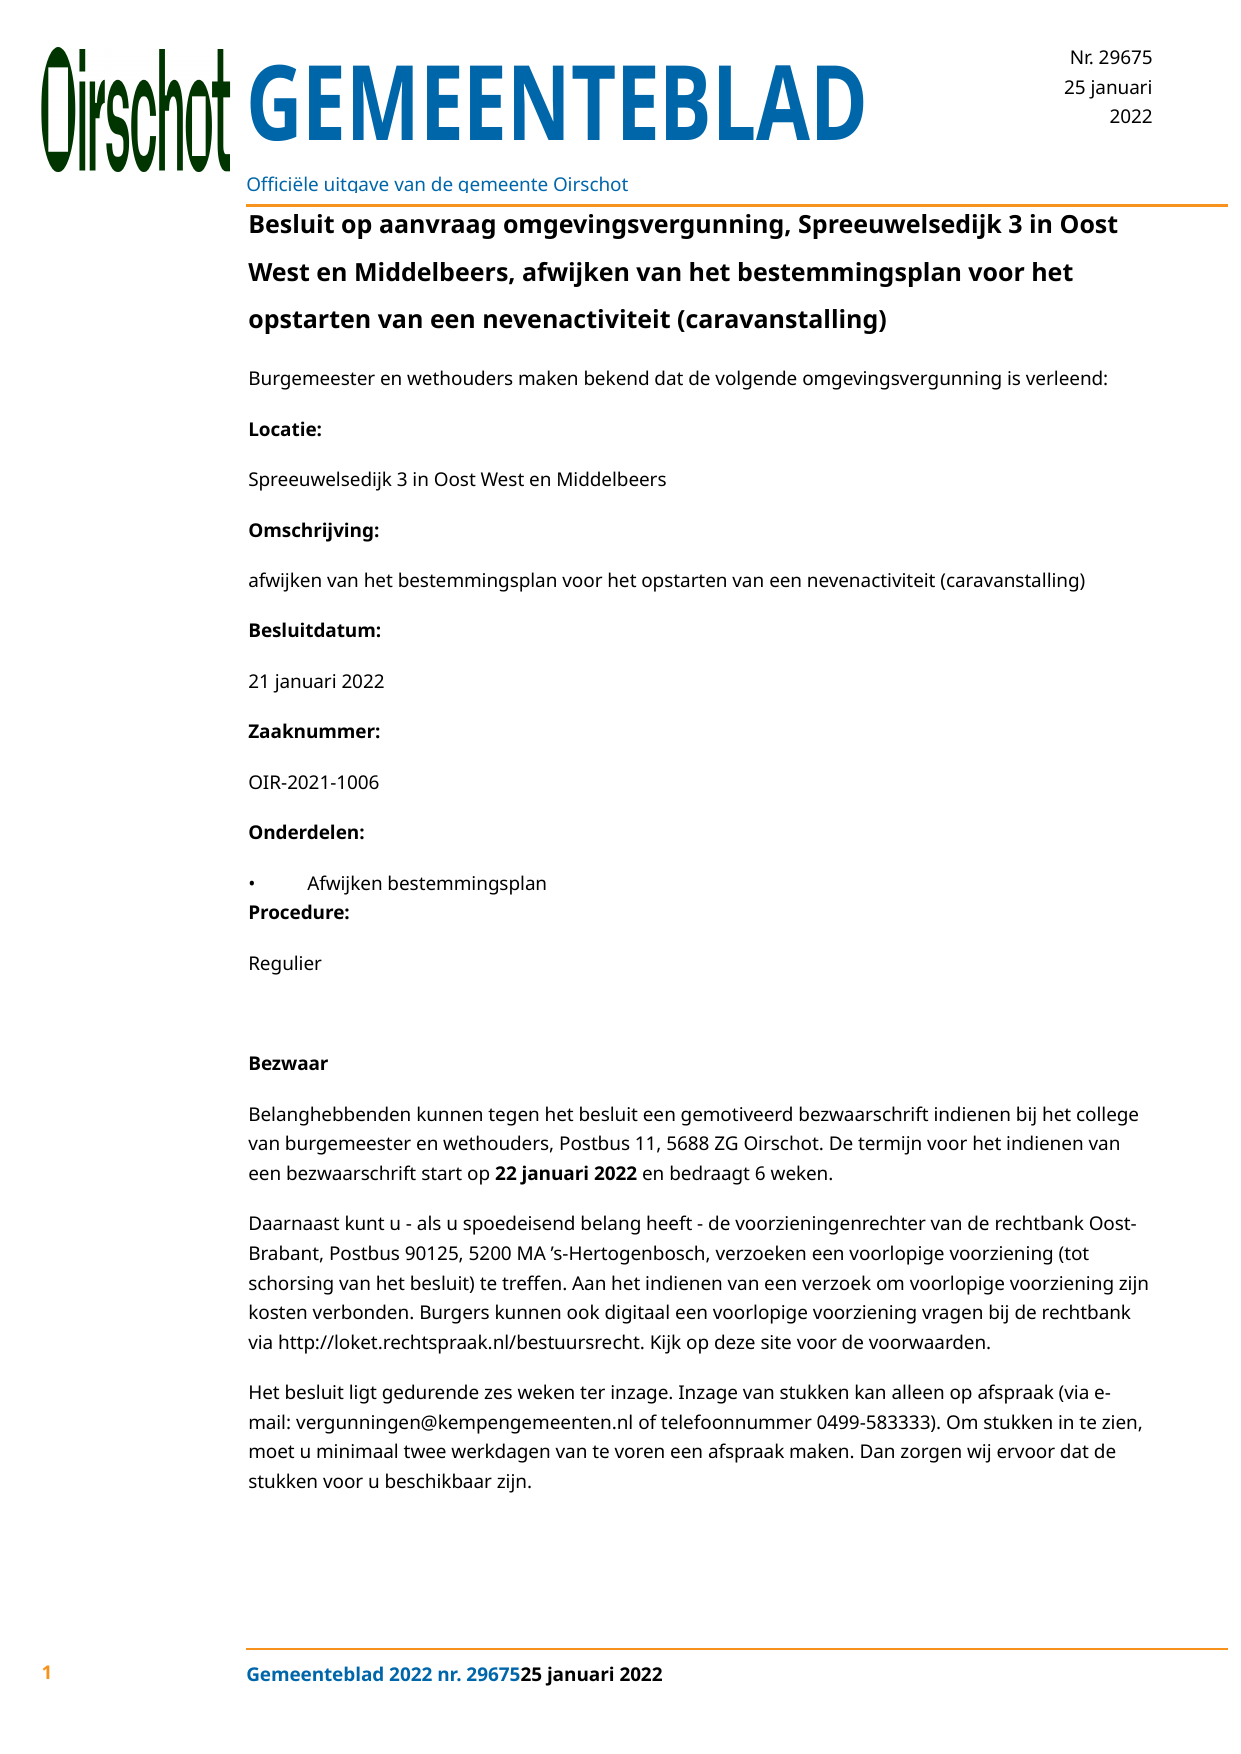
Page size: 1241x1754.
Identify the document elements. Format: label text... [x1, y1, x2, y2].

text Het besluit ligt gedurende zes weken ter inzage. Inzage van stukken kan alleen op afspraak (via e-mail: vergunningen@kempengemeenten.nl of telefoonnummer 0499-583333). Om stukken in te zien, moet u minimaal twee werkdagen van te voren een afspraak maken. Dan zorgen wij ervoor dat de stukken voor u beschikbaar zijn. [248, 1379, 1152, 1494]
text Burgemeester en wethouders maken bekend dat de volgende omgevingsvergunning is verleend: [248, 366, 1152, 391]
text Belanghebbenden kunnen tegen het besluit een gemotiveerd bezwaarschrift indienen bij het college van burgemeester en wethouders, Postbus 11, 5688 ZG Oirschot. De termijn voor het indienen van een bezwaarschrift start op 22 januari 2022 en bedraagt 6 weken. [248, 1101, 1152, 1186]
text Zaaknummer: [248, 718, 1152, 744]
text 21 januari 2022 [248, 668, 1152, 694]
text Regulier [248, 950, 1152, 975]
text Spreeuwelsedijk 3 in Oost West en Middelbeers [248, 466, 1152, 492]
text OIR-2021-1006 [248, 769, 1152, 794]
list Afwijken bestemmingsplan [248, 870, 1152, 895]
text Besluitdatum: [248, 618, 1152, 643]
text Procedure: [248, 899, 1152, 925]
text afwijken van het bestemmingsplan voor het opstarten van een nevenactiviteit (caravanstalling) [248, 567, 1152, 593]
text Onderdelen: [248, 819, 1152, 845]
text Besluit op aanvraag omgevingsvergunning, Spreeuwelsedijk 3 in Oost West en Middelbeers, afwijken van het bestemmingsplan voor het opstarten van een nevenactiviteit (caravanstalling) [248, 207, 1152, 336]
text Omschrijving: [248, 517, 1152, 542]
text Bezwaar [248, 1051, 1152, 1076]
text Locatie: [248, 416, 1152, 442]
text Daarnaast kunt u - als u spoedeisend belang heeft - de voorzieningenrechter van de rechtbank Oost-Brabant, Postbus 90125, 5200 MA ’s-Hertogenbosch, verzoeken een voorlopige voorziening (tot schorsing van het besluit) te treffen. Aan het indienen van een verzoek om voorlopige voorziening zijn kosten verbonden. Burgers kunnen ook digitaal een voorlopige voorziening vragen bij de rechtbank via http://loket.rechtspraak.nl/bestuursrecht. Kijk op deze site voor de voorwaarden. [248, 1211, 1152, 1354]
picture [41, 47, 231, 172]
